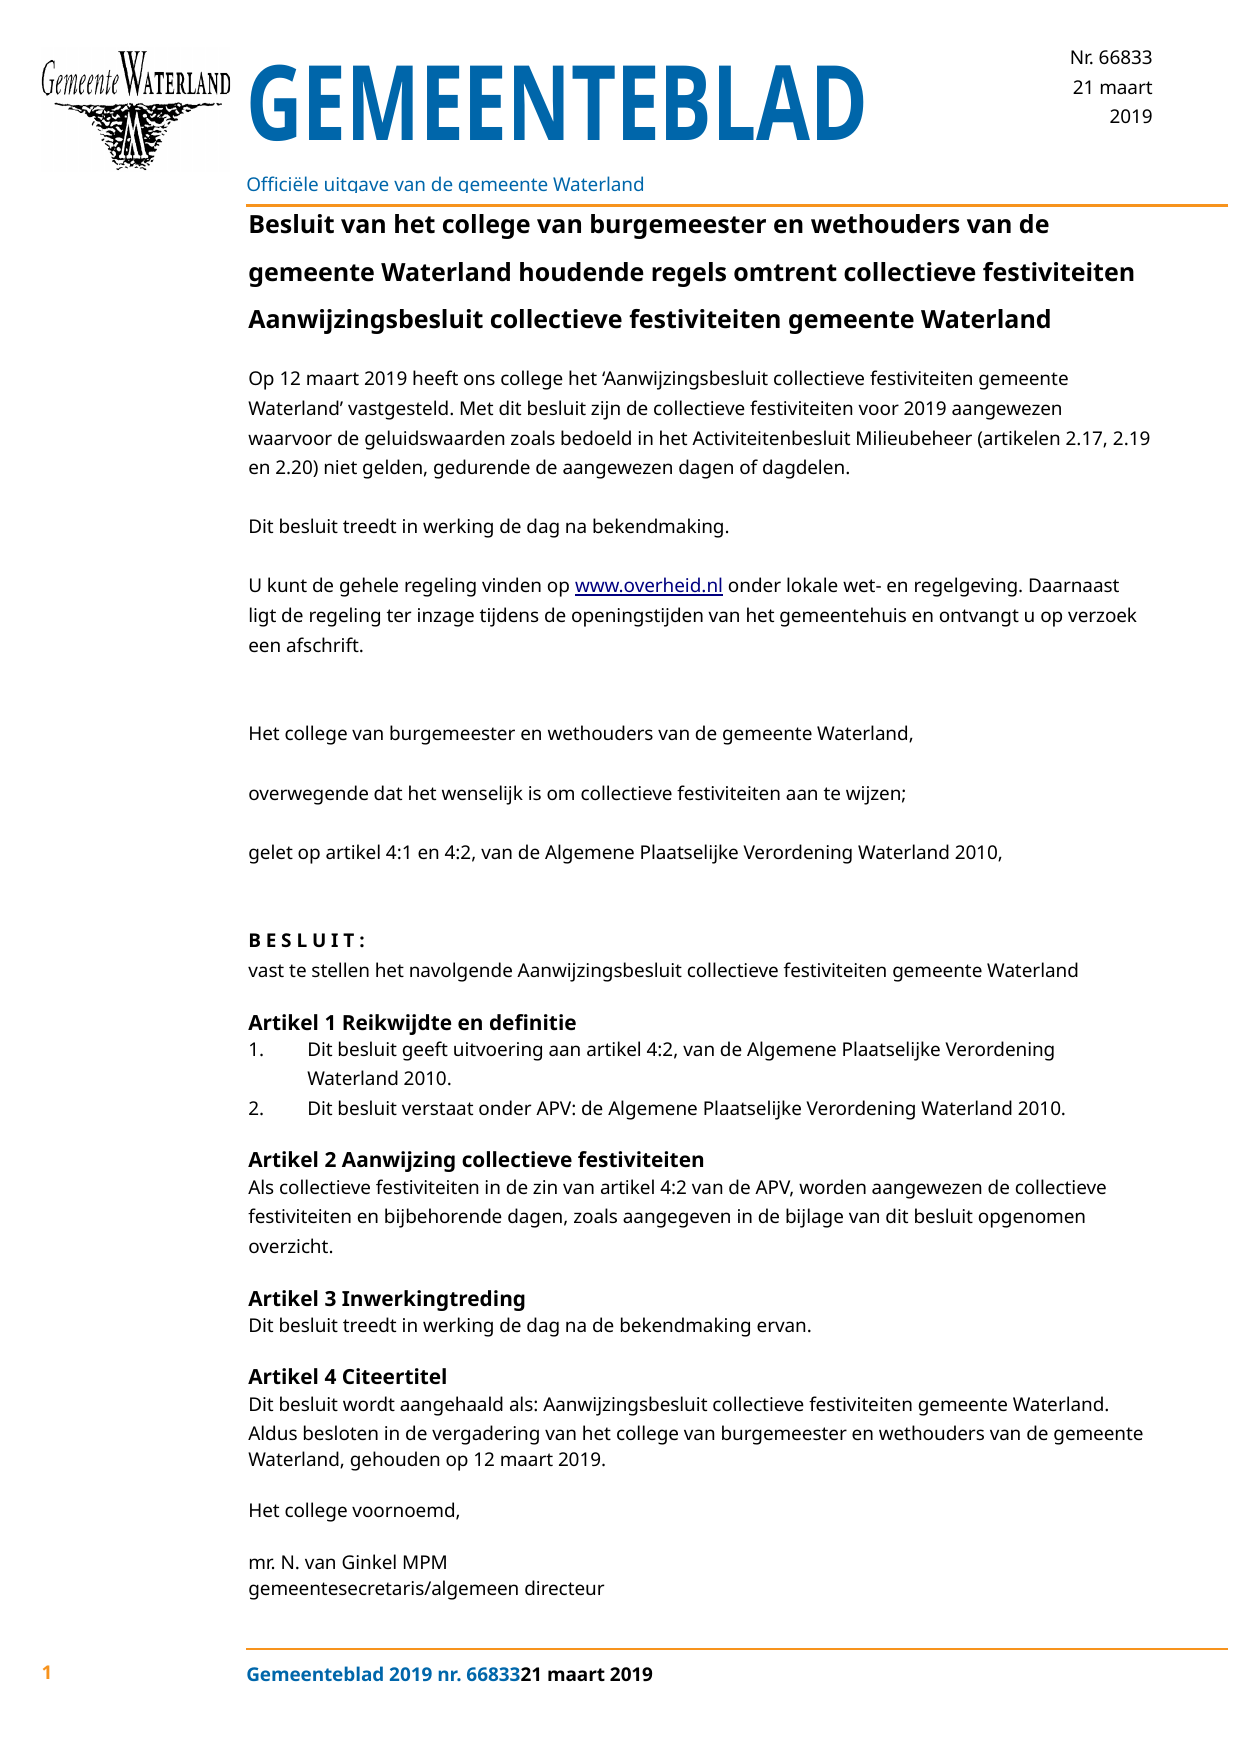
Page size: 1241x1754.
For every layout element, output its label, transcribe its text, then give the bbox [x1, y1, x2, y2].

text Als collectieve festiviteiten in de zin van artikel 4:2 van de APV, worden aangewezen de collectieve festiviteiten en bijbehorende dagen, zoals aangegeven in de bijlage van dit besluit opgenomen overzicht. [248, 1174, 1152, 1259]
list Dit besluit geeft uitvoering aan artikel 4:2, van de Algemene Plaatselijke Verordening Waterland 2010. [248, 1036, 1152, 1091]
text overwegende dat het wenselijk is om collectieve festiviteiten aan te wijzen; [248, 780, 1152, 805]
text Dit besluit treedt in werking de dag na de bekendmaking ervan. [248, 1312, 1152, 1338]
text Dit besluit treedt in werking de dag na bekendmaking. [248, 513, 1152, 539]
text Het college voornoemd, [248, 1498, 1152, 1523]
text Op 12 maart 2019 heeft ons college het ‘Aanwijzingsbesluit collectieve festiviteiten gemeente Waterland’ vastgesteld. Met dit besluit zijn de collectieve festiviteiten voor 2019 aangewezen waarvoor de geluidswaarden zoals bedoeld in het Activiteitenbesluit Milieubeheer (artikelen 2.17, 2.19 en 2.20) niet gelden, gedurende de aangewezen dagen of dagdelen. [248, 366, 1152, 480]
text Aldus besloten in de vergadering van het college van burgemeester en wethouders van de gemeente Waterland, gehouden op 12 maart 2019. [248, 1421, 1152, 1472]
text Dit besluit wordt aangehaald als: Aanwijzingsbesluit collectieve festiviteiten gemeente Waterland. [248, 1391, 1152, 1417]
text Artikel 4 Citeertitel [248, 1362, 1152, 1391]
text vast te stellen het navolgende Aanwijzingsbesluit collectieve festiviteiten gemeente Waterland [248, 957, 1152, 983]
text gelet op artikel 4:1 en 4:2, van de Algemene Plaatselijke Verordening Waterland 2010, [248, 839, 1152, 864]
list Dit besluit verstaat onder APV: de Algemene Plaatselijke Verordening Waterland 2010. [248, 1095, 1152, 1121]
text gemeentesecretaris/algemeen directeur [248, 1575, 1152, 1601]
text mr. N. van Ginkel MPM [248, 1549, 1152, 1575]
text Besluit van het college van burgemeester en wethouders van de gemeente Waterland houdende regels omtrent collectieve festiviteiten Aanwijzingsbesluit collectieve festiviteiten gemeente Waterland [248, 207, 1152, 336]
text U kunt de gehele regeling vinden op www.overheid.nl onder lokale wet- en regelgeving. Daarnaast ligt de regeling ter inzage tijdens de openingstijden van het gemeentehuis en ontvangt u op verzoek een afschrift. [248, 573, 1152, 657]
text Artikel 1 Reikwijdte en definitie [248, 1008, 1152, 1036]
text Artikel 3 Inwerkingtreding [248, 1284, 1152, 1312]
text Artikel 2 Aanwijzing collectieve festiviteiten [248, 1146, 1152, 1174]
text Het college van burgemeester en wethouders van de gemeente Waterland, [248, 721, 1152, 746]
picture [41, 47, 231, 172]
text B E S L U I T : [248, 928, 1152, 953]
